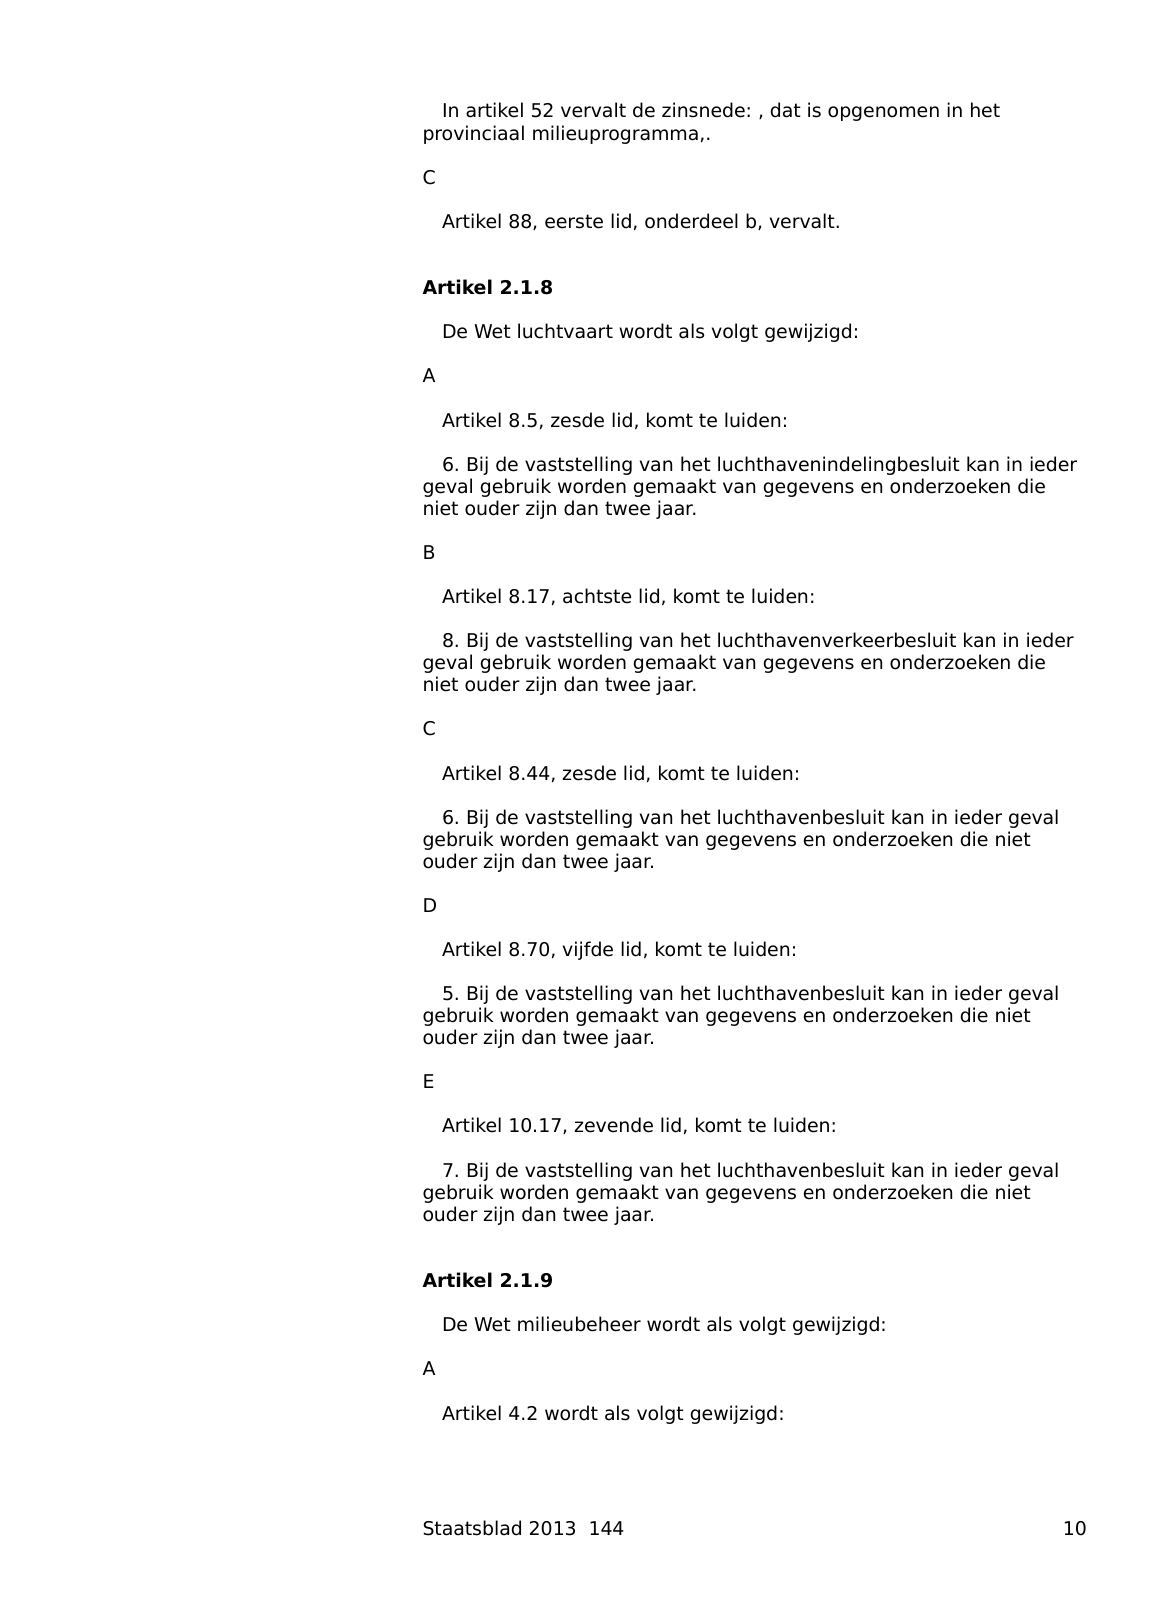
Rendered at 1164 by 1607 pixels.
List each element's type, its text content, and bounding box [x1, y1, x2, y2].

subtitle Artikel 2.1.8 [422, 277, 1087, 299]
subtitle Artikel 2.1.9 [422, 1270, 1087, 1292]
text Artikel 8.44, zesde lid, komt te luiden: [422, 762, 1087, 784]
text 8. Bij de vaststelling van het luchthavenverkeerbesluit kan in ieder geval gebruik worden gemaakt van gegevens en onderzoeken die niet ouder zijn dan twee jaar. [422, 630, 1087, 696]
text A [422, 365, 1087, 387]
text A [422, 1358, 1087, 1380]
text D [422, 895, 1087, 917]
text E [422, 1071, 1087, 1093]
text Artikel 8.5, zesde lid, komt te luiden: [422, 409, 1087, 432]
text 5. Bij de vaststelling van het luchthavenbesluit kan in ieder geval gebruik worden gemaakt van gegevens en onderzoeken die niet ouder zijn dan twee jaar. [422, 983, 1087, 1049]
text Artikel 88, eerste lid, onderdeel b, vervalt. [422, 211, 1087, 233]
text 7. Bij de vaststelling van het luchthavenbesluit kan in ieder geval gebruik worden gemaakt van gegevens en onderzoeken die niet ouder zijn dan twee jaar. [422, 1159, 1087, 1226]
text In artikel 52 vervalt de zinsnede: , dat is opgenomen in het provinciaal milieuprogramma,. [422, 100, 1087, 144]
text De Wet luchtvaart wordt als volgt gewijzigd: [422, 321, 1087, 343]
text Artikel 10.17, zevende lid, komt te luiden: [422, 1115, 1087, 1137]
text Artikel 8.17, achtste lid, komt te luiden: [422, 586, 1087, 608]
text Artikel 4.2 wordt als volgt gewijzigd: [422, 1402, 1087, 1424]
text Artikel 8.70, vijfde lid, komt te luiden: [422, 939, 1087, 961]
text 6. Bij de vaststelling van het luchthavenindelingbesluit kan in ieder geval gebruik worden gemaakt van gegevens en onderzoeken die niet ouder zijn dan twee jaar. [422, 454, 1087, 520]
text C [422, 167, 1087, 188]
text De Wet milieubeheer wordt als volgt gewijzigd: [422, 1314, 1087, 1336]
text B [422, 542, 1087, 564]
text 6. Bij de vaststelling van het luchthavenbesluit kan in ieder geval gebruik worden gemaakt van gegevens en onderzoeken die niet ouder zijn dan twee jaar. [422, 807, 1087, 873]
text C [422, 718, 1087, 740]
